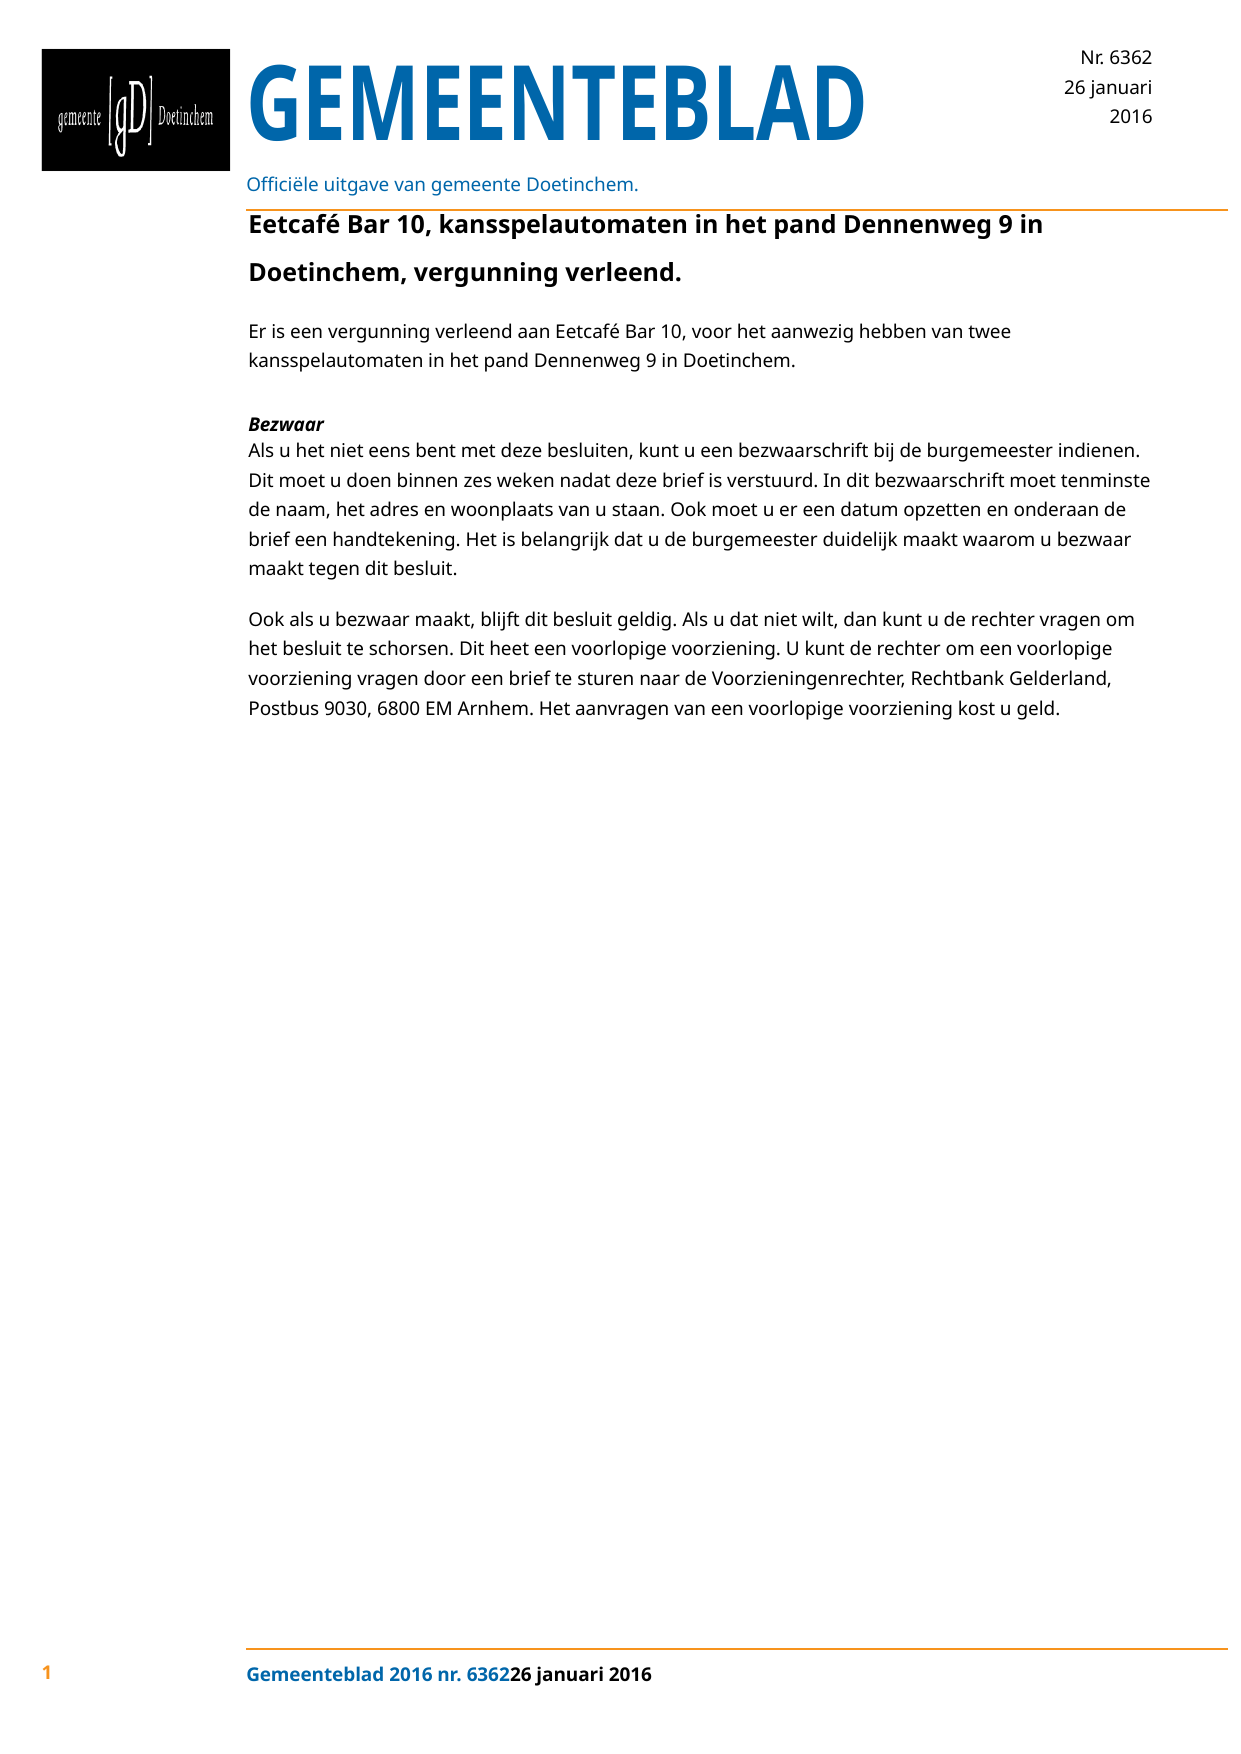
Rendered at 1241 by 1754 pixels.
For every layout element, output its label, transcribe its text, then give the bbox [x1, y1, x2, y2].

picture [41, 47, 231, 172]
text Eetcafé Bar 10, kansspelautomaten in het pand Dennenweg 9 in Doetinchem, vergunning verleend. [248, 211, 1152, 288]
text Bezwaar [248, 411, 1152, 437]
text Er is een vergunning verleend aan Eetcafé Bar 10, voor het aanwezig hebben van twee kansspelautomaten in het pand Dennenweg 9 in Doetinchem. [248, 318, 1152, 373]
text Als u het niet eens bent met deze besluiten, kunt u een bezwaarschrift bij de burgemeester indienen. Dit moet u doen binnen zes weken nadat deze brief is verstuurd. In dit bezwaarschrift moet tenminste de naam, het adres en woonplaats van u staan. Ook moet u er een datum opzetten en onderaan de brief een handtekening. Het is belangrijk dat u de burgemeester duidelijk maakt waarom u bezwaar maakt tegen dit besluit. [248, 437, 1152, 581]
text Ook als u bezwaar maakt, blijft dit besluit geldig. Als u dat niet wilt, dan kunt u de rechter vragen om het besluit te schorsen. Dit heet een voorlopige voorziening. U kunt de rechter om een voorlopige voorziening vragen door een brief te sturen naar de Voorzieningenrechter, Rechtbank Gelderland, Postbus 9030, 6800 EM Arnhem. Het aanvragen van een voorlopige voorziening kost u geld. [248, 606, 1152, 720]
